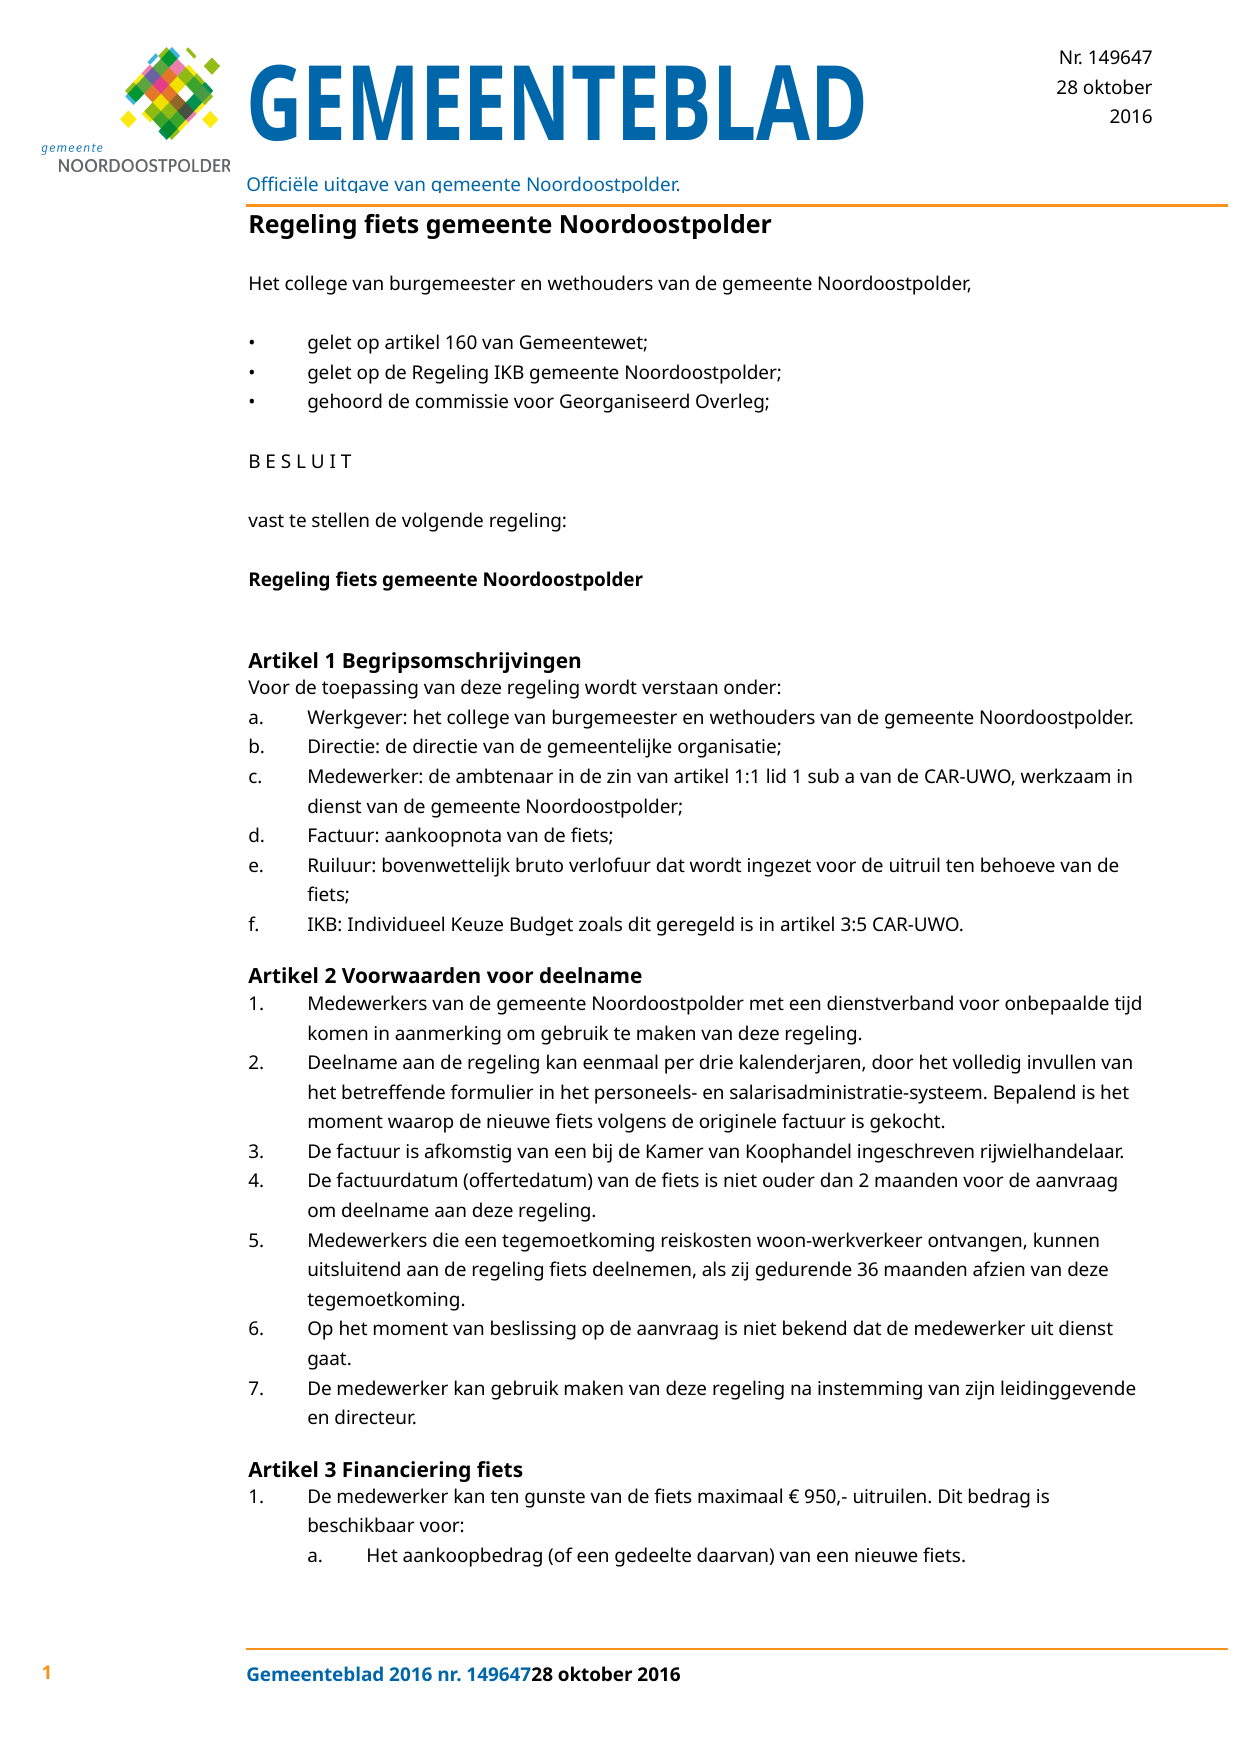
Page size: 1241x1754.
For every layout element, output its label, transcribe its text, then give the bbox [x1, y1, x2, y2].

list Het aankoopbedrag (of een gedeelte daarvan) van een nieuwe fiets. [307, 1542, 1152, 1568]
list Medewerkers van de gemeente Noordoostpolder met een dienstverband voor onbepaalde tijd komen in aanmerking om gebruik te maken van deze regeling. [248, 990, 1152, 1045]
list gelet op de Regeling IKB gemeente Noordoostpolder; [248, 359, 1152, 385]
text Voor de toepassing van deze regeling wordt verstaan onder: [248, 674, 1152, 700]
text Artikel 3 Financiering fiets [248, 1455, 1152, 1483]
list De factuur is afkomstig van een bij de Kamer van Koophandel ingeschreven rijwielhandelaar. [248, 1138, 1152, 1164]
list Op het moment van beslissing op de aanvraag is niet bekend dat de medewerker uit dienst gaat. [248, 1316, 1152, 1371]
picture [41, 47, 231, 172]
list Werkgever: het college van burgemeester en wethouders van de gemeente Noordoostpolder. [248, 704, 1152, 730]
list IKB: Individueel Keuze Budget zoals dit geregeld is in artikel 3:5 CAR-UWO. [248, 911, 1152, 937]
list Factuur: aankoopnota van de fiets; [248, 822, 1152, 848]
list gelet op artikel 160 van Gemeentewet; [248, 329, 1152, 355]
text Het college van burgemeester en wethouders van de gemeente Noordoostpolder, [248, 270, 1152, 296]
list Ruiluur: bovenwettelijk bruto verlofuur dat wordt ingezet voor de uitruil ten behoeve van de fiets; [248, 852, 1152, 907]
text B E S L U I T [248, 448, 1152, 473]
list Directie: de directie van de gemeentelijke organisatie; [248, 734, 1152, 759]
list Deelname aan de regeling kan eenmaal per drie kalenderjaren, door het volledig invullen van het betreffende formulier in het personeels- en salarisadministratie-systeem. Bepalend is het moment waarop de nieuwe fiets volgens de originele factuur is gekocht. [248, 1049, 1152, 1134]
text Regeling fiets gemeente Noordoostpolder [248, 566, 1152, 592]
text Artikel 2 Voorwaarden voor deelname [248, 962, 1152, 990]
list gehoord de commissie voor Georganiseerd Overleg; [248, 389, 1152, 414]
list De medewerker kan gebruik maken van deze regeling na instemming van zijn leidinggevende en directeur. [248, 1375, 1152, 1430]
list De factuurdatum (offertedatum) van de fiets is niet ouder dan 2 maanden voor de aanvraag om deelname aan deze regeling. [248, 1168, 1152, 1223]
text vast te stellen de volgende regeling: [248, 507, 1152, 533]
list Medewerkers die een tegemoetkoming reiskosten woon-werkverkeer ontvangen, kunnen uitsluitend aan de regeling fiets deelnemen, als zij gedurende 36 maanden afzien van deze tegemoetkoming. [248, 1227, 1152, 1312]
list De medewerker kan ten gunste van de fiets maximaal € 950,- uitruilen. Dit bedrag is beschikbaar voor: [248, 1483, 1152, 1538]
list Medewerker: de ambtenaar in de zin van artikel 1:1 lid 1 sub a van de CAR-UWO, werkzaam in dienst van de gemeente Noordoostpolder; [248, 763, 1152, 819]
text Artikel 1 Begripsomschrijvingen [248, 646, 1152, 674]
text Regeling fiets gemeente Noordoostpolder [248, 207, 1152, 241]
